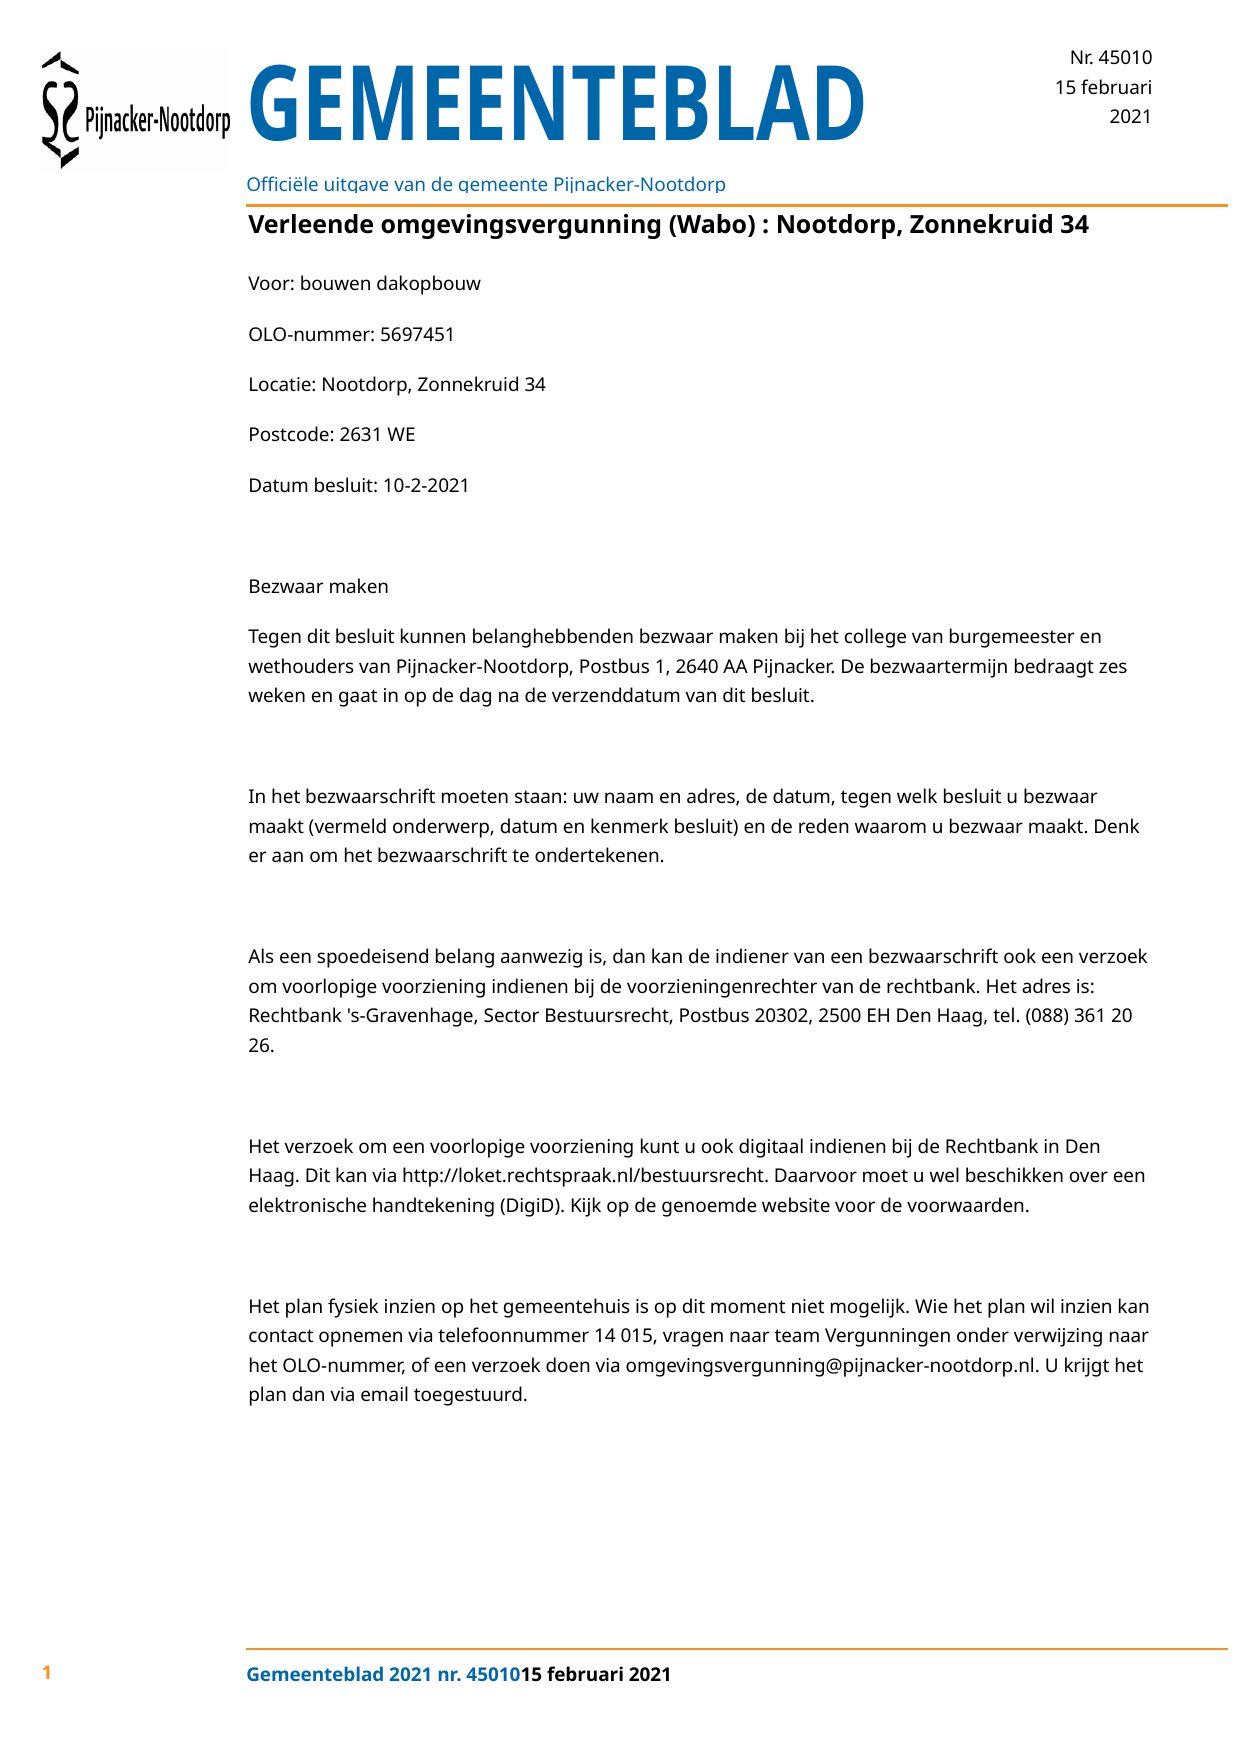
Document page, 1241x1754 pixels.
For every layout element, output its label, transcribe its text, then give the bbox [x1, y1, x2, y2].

text Voor: bouwen dakopbouw [248, 270, 1152, 296]
text OLO-nummer: 5697451 [248, 321, 1152, 346]
text Locatie: Nootdorp, Zonnekruid 34 [248, 371, 1152, 397]
text Het verzoek om een voorlopige voorziening kunt u ook digitaal indienen bij de Rechtbank in Den Haag. Dit kan via http://loket.rechtspraak.nl/bestuursrecht. Daarvoor moet u wel beschikken over een elektronische handtekening (DigiD). Kijk op de genoemde website voor de voorwaarden. [248, 1133, 1152, 1218]
text Bezwaar maken [248, 573, 1152, 598]
text Als een spoedeisend belang aanwezig is, dan kan de indiener van een bezwaarschrift ook een verzoek om voorlopige voorziening indienen bij de voorzieningenrechter van de rechtbank. Het adres is: Rechtbank 's-Gravenhage, Sector Bestuursrecht, Postbus 20302, 2500 EH Den Haag, tel. (088) 361 20 26. [248, 943, 1152, 1058]
text In het bezwaarschrift moeten staan: uw naam en adres, de datum, tegen welk besluit u bezwaar maakt (vermeld onderwerp, datum en kenmerk besluit) en de reden waarom u bezwaar maakt. Denk er aan om het bezwaarschrift te ondertekenen. [248, 783, 1152, 868]
text Tegen dit besluit kunnen belanghebbenden bezwaar maken bij het college van burgemeester en wethouders van Pijnacker-Nootdorp, Postbus 1, 2640 AA Pijnacker. De bezwaartermijn bedraagt zes weken en gaat in op de dag na de verzenddatum van dit besluit. [248, 623, 1152, 708]
text Datum besluit: 10-2-2021 [248, 472, 1152, 498]
text Postcode: 2631 WE [248, 422, 1152, 447]
picture [41, 47, 231, 172]
text Verleende omgevingsvergunning (Wabo) : Nootdorp, Zonnekruid 34 [248, 207, 1152, 241]
text Het plan fysiek inzien op het gemeentehuis is op dit moment niet mogelijk. Wie het plan wil inzien kan contact opnemen via telefoonnummer 14 015, vragen naar team Vergunningen onder verwijzing naar het OLO-nummer, of een verzoek doen via omgevingsvergunning@pijnacker-nootdorp.nl. U krijgt het plan dan via email toegestuurd. [248, 1293, 1152, 1407]
